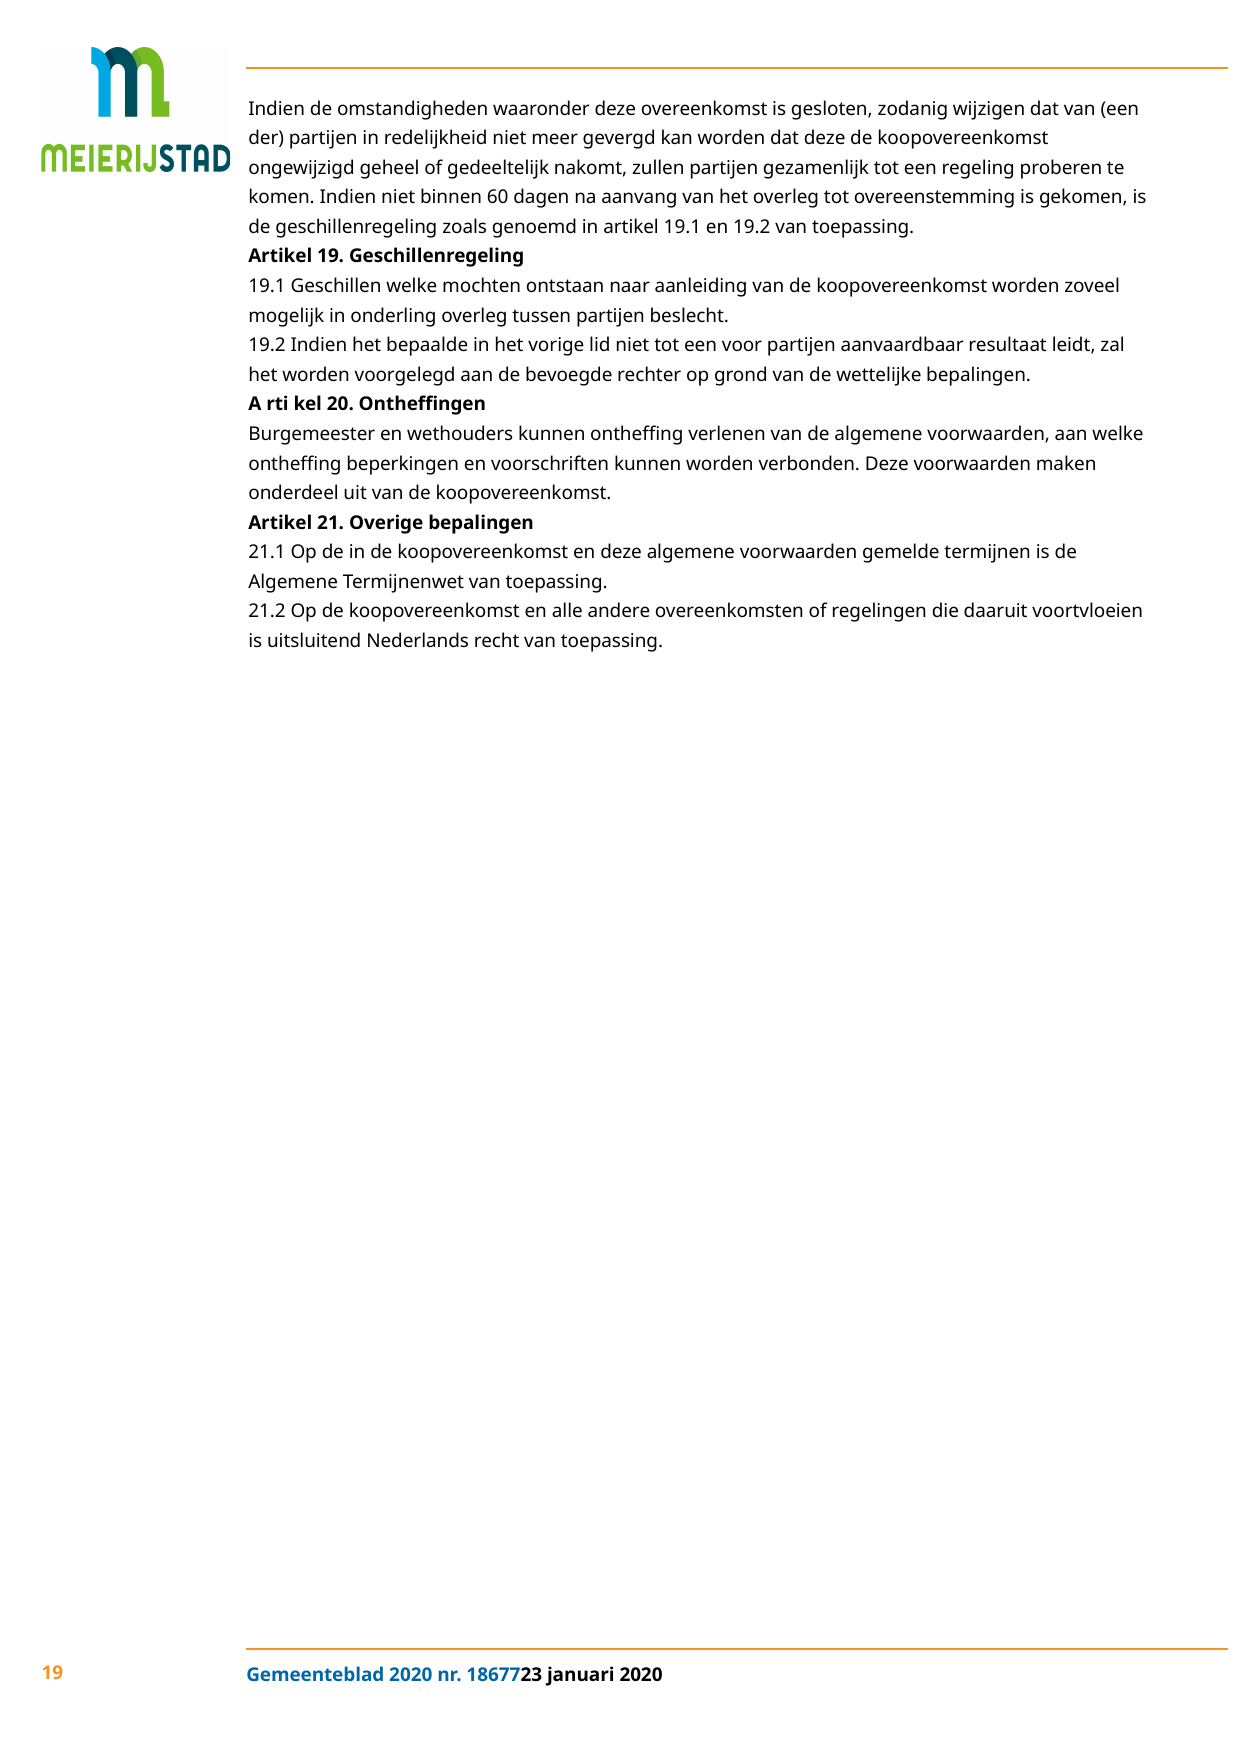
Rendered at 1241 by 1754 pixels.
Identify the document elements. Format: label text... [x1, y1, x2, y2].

text Artikel 19. Geschillenregeling [248, 243, 1152, 268]
text 21.1 Op de in de koopovereenkomst en deze algemene voorwaarden gemelde termijnen is de Algemene Termijnenwet van toepassing. [248, 538, 1152, 594]
text 21.2 Op de koopovereenkomst en alle andere overeenkomsten of regelingen die daaruit voortvloeien is uitsluitend Nederlands recht van toepassing. [248, 598, 1152, 653]
text Indien de omstandigheden waaronder deze overeenkomst is gesloten, zodanig wijzigen dat van (een der) partijen in redelijkheid niet meer gevergd kan worden dat deze de koopovereenkomst ongewijzigd geheel of gedeeltelijk nakomt, zullen partijen gezamenlijk tot een regeling proberen te komen. Indien niet binnen 60 dagen na aanvang van het overleg tot overeenstemming is gekomen, is de geschillenregeling zoals genoemd in artikel 19.1 en 19.2 van toepassing. [248, 95, 1152, 239]
text A rti kel 20. Ontheffingen [248, 391, 1152, 416]
text Artikel 21. Overige bepalingen [248, 509, 1152, 535]
text Burgemeester en wethouders kunnen ontheffing verlenen van de algemene voorwaarden, aan welke ontheffing beperkingen en voorschriften kunnen worden verbonden. Deze voorwaarden maken onderdeel uit van de koopovereenkomst. [248, 420, 1152, 505]
text 19.2 Indien het bepaalde in het vorige lid niet tot een voor partijen aanvaardbaar resultaat leidt, zal het worden voorgelegd aan de bevoegde rechter op grond van de wettelijke bepalingen. [248, 331, 1152, 387]
text 19.1 Geschillen welke mochten ontstaan naar aanleiding van de koopovereenkomst worden zoveel mogelijk in onderling overleg tussen partijen beslecht. [248, 272, 1152, 328]
picture [41, 47, 231, 172]
